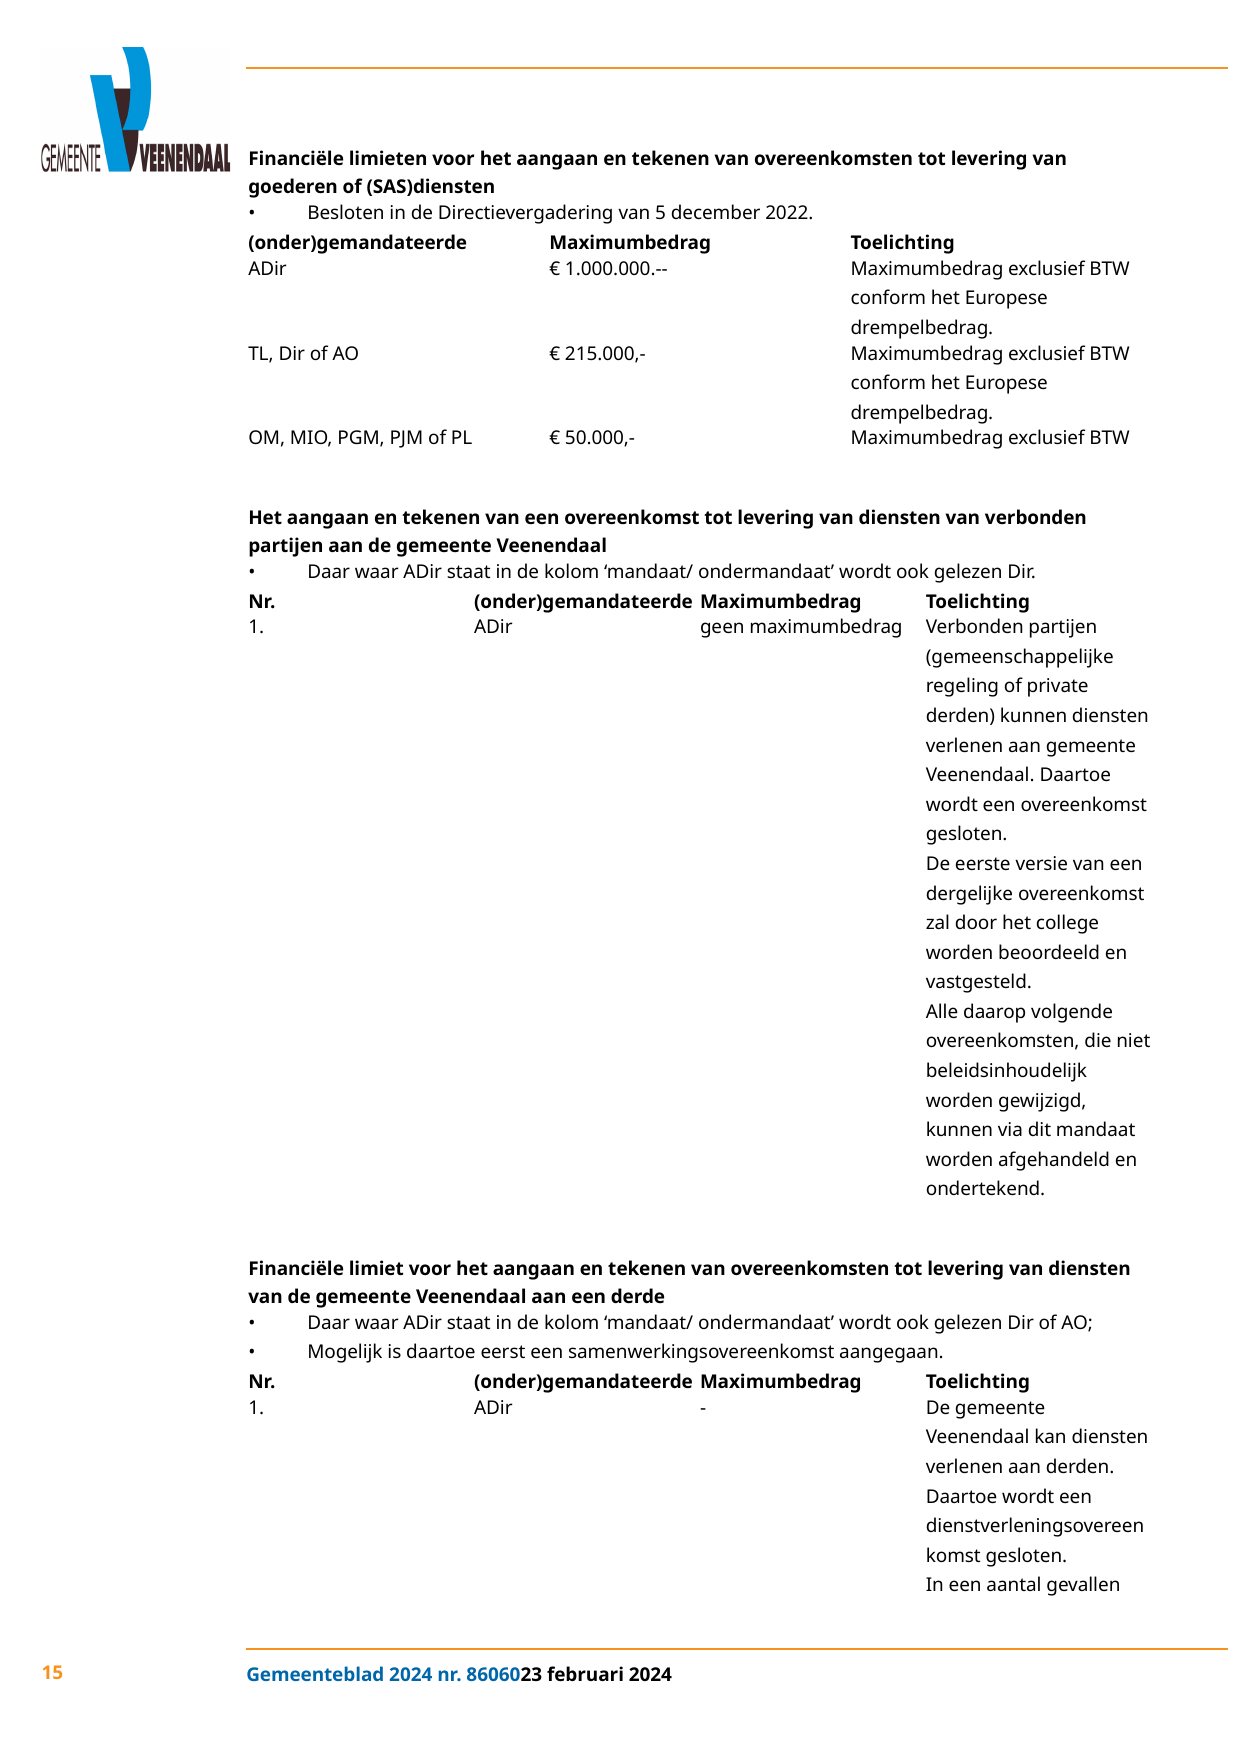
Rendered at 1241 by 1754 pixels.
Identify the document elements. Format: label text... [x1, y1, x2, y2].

table_cell Verbonden partijen (gemeenschappelijke regeling of private derden) kunnen diensten verlenen aan gemeente Veenendaal. Daartoe wordt een overeenkomst gesloten. De eerste versie van een dergelijke overeenkomst zal door het college worden beoordeeld en vastgesteld. Alle daarop volgende overeenkomsten, die niet beleidsinhoudelijk worden gewijzigd, kunnen via dit mandaat worden afgehandeld en ondertekend. [926, 614, 1152, 1201]
table_header Maximumbedrag [700, 588, 926, 613]
table_cell - [700, 1394, 926, 1597]
picture [41, 47, 130, 172]
table_cell ADir [474, 1394, 700, 1597]
table_header Nr. [248, 1369, 474, 1394]
table_cell TL, Dir of AO [248, 340, 549, 424]
text Financiële limieten voor het aangaan en tekenen van overeenkomsten tot levering van goederen of (SAS)diensten [248, 145, 1152, 199]
table_cell Maximumbedrag exclusief BTW conform het Europese drempelbedrag. [850, 340, 1152, 424]
text Het aangaan en tekenen van een overeenkomst tot levering van diensten van verbonden partijen aan de gemeente Veenendaal [248, 504, 1152, 558]
picture [123, 47, 231, 172]
table_header Toelichting [926, 588, 1152, 613]
list Mogelijk is daartoe eerst een samenwerkingsovereenkomst aangegaan. [248, 1339, 1152, 1364]
table_header Maximumbedrag [700, 1369, 926, 1394]
table_cell Maximumbedrag exclusief BTW conform het Europese drempelbedrag. [850, 255, 1152, 340]
table_cell ADir [474, 614, 700, 1201]
table_cell 1. [248, 1394, 474, 1597]
text Financiële limiet voor het aangaan en tekenen van overeenkomsten tot levering van diensten van de gemeente Veenendaal aan een derde [248, 1255, 1152, 1309]
table_cell ADir [248, 255, 549, 340]
table_header Maximumbedrag [549, 229, 850, 255]
table_header Toelichting [850, 229, 1152, 255]
table_header (onder)gemandateerde [474, 588, 700, 613]
table_header Toelichting [926, 1369, 1152, 1394]
table_cell De gemeente Veenendaal kan diensten verlenen aan derden. Daartoe wordt een dienstverleningsovereenkomst gesloten. In een aantal gevallen [926, 1394, 1152, 1597]
table_cell € 1.000.000.-- [549, 255, 850, 340]
table_cell Maximumbedrag exclusief BTW [850, 425, 1152, 450]
table_header (onder)gemandateerde [474, 1369, 700, 1394]
table_header (onder)gemandateerde [248, 229, 549, 255]
table_cell OM, MIO, PGM, PJM of PL [248, 425, 549, 450]
table_cell € 50.000,- [549, 425, 850, 450]
table_cell geen maximumbedrag [700, 614, 926, 1201]
table_header Nr. [248, 588, 474, 613]
table_cell € 215.000,- [549, 340, 850, 424]
list Daar waar ADir staat in de kolom ‘mandaat/ ondermandaat’ wordt ook gelezen Dir. [248, 558, 1152, 584]
table_cell [248, 614, 474, 1201]
list Besloten in de Directievergadering van 5 december 2022. [248, 199, 1152, 225]
list Daar waar ADir staat in de kolom ‘mandaat/ ondermandaat’ wordt ook gelezen Dir of AO; [248, 1309, 1152, 1335]
